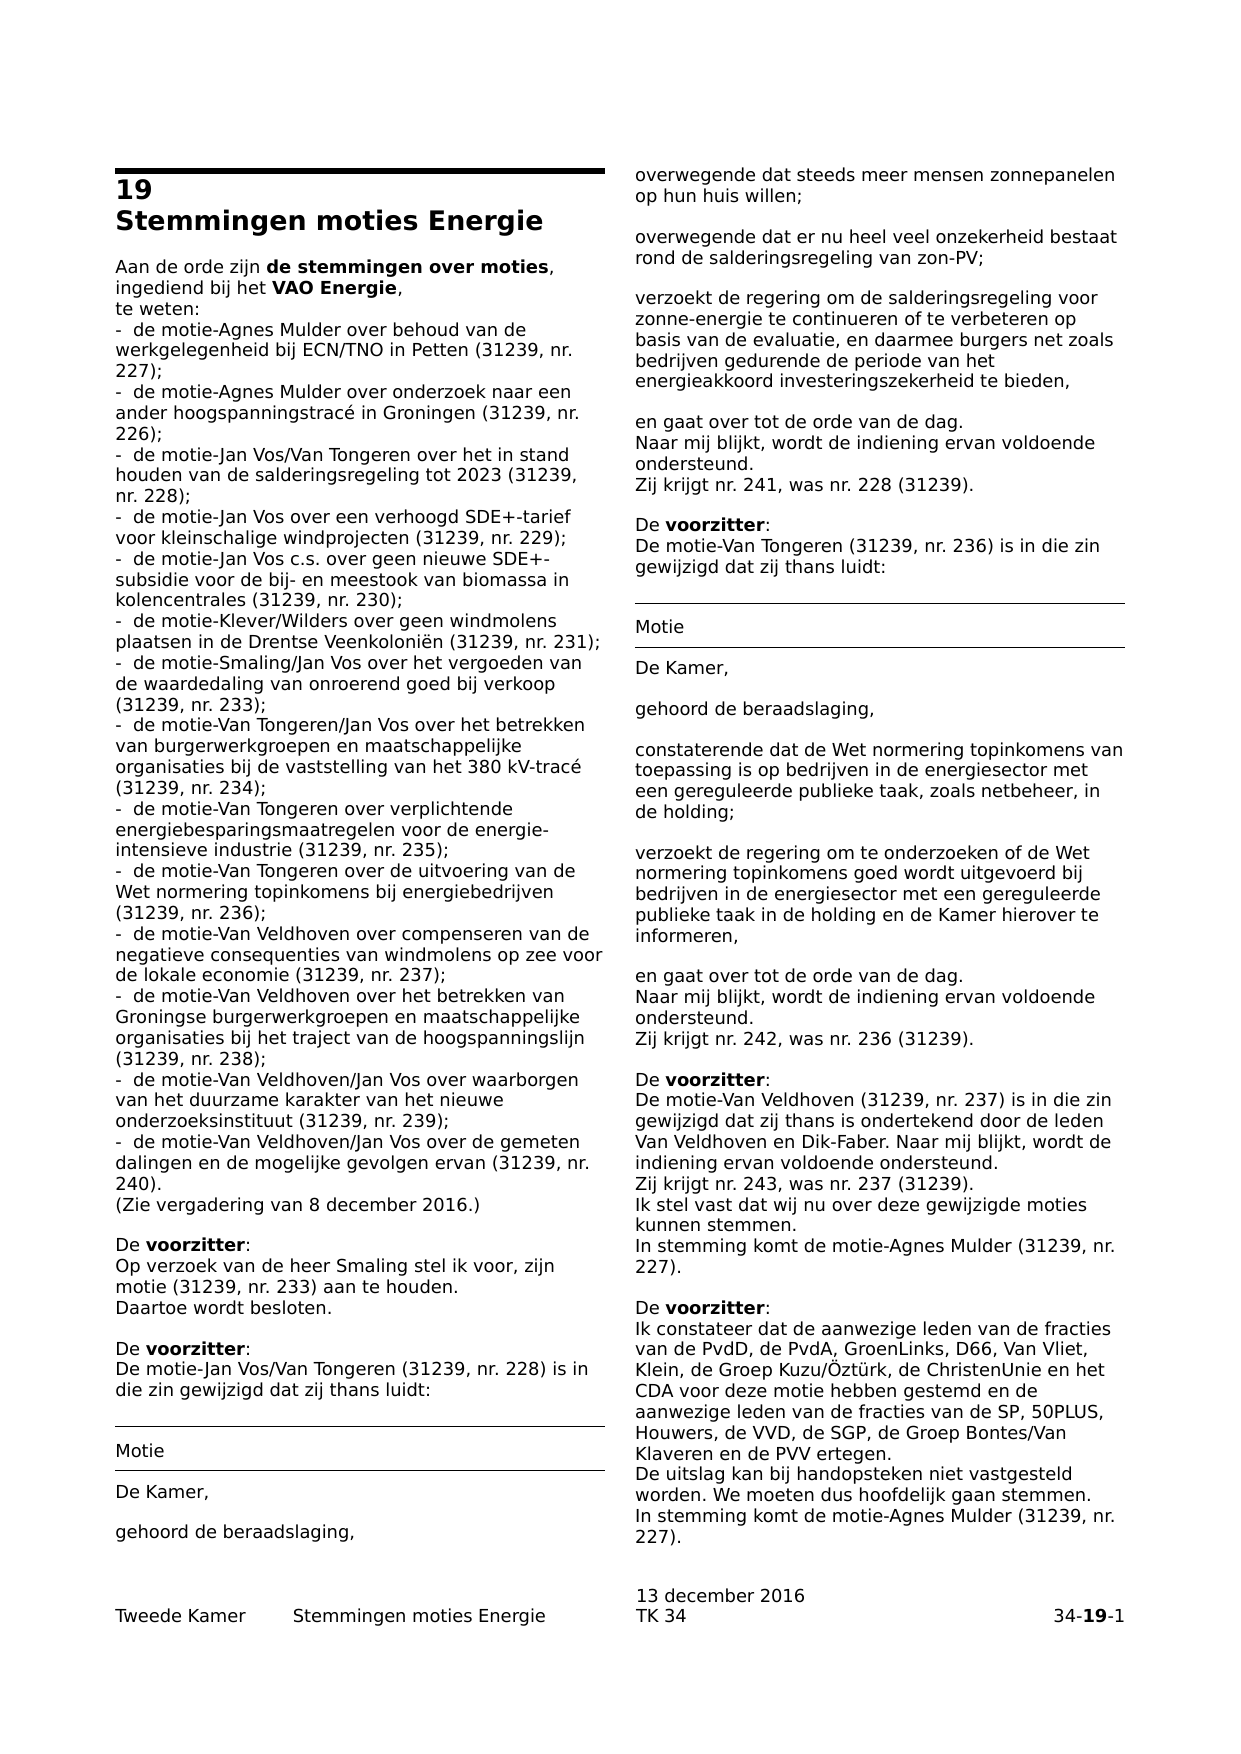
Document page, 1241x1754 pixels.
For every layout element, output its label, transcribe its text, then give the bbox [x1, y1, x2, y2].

list de motie-Van Veldhoven over het betrekken van Groningse burgerwerkgroepen en maatschappelijke organisaties bij het traject van de hoogspanningslijn (31239, nr. 238); [115, 986, 605, 1069]
text Ik constateer dat de aanwezige leden van de fracties van de PvdD, de PvdA, GroenLinks, D66, Van Vliet, Klein, de Groep Kuzu/Öztürk, de ChristenUnie en het CDA voor deze motie hebben gestemd en de aanwezige leden van de fracties van de SP, 50PLUS, Houwers, de VVD, de SGP, de Groep Bontes/Van Klaveren en de PVV ertegen. [635, 1318, 1125, 1464]
text Zij krijgt nr. 242, was nr. 236 (31239). [635, 1028, 1125, 1049]
text De voorzitter: [635, 1298, 1125, 1318]
text constaterende dat de Wet normering topinkomens van toepassing is op bedrijven in de energiesector met een gereguleerde publieke taak, zoals netbeheer, in de holding; [635, 739, 1125, 822]
text De voorzitter: [635, 515, 1125, 536]
text De voorzitter: [115, 1235, 605, 1256]
list de motie-Klever/Wilders over geen windmolens plaatsen in de Drentse Veenkoloniën (31239, nr. 231); [115, 611, 605, 653]
text overwegende dat er nu heel veel onzekerheid bestaat rond de salderingsregeling van zon-PV; [635, 227, 1125, 268]
text De voorzitter: [115, 1338, 605, 1359]
list de motie-Jan Vos c.s. over geen nieuwe SDE+-subsidie voor de bij- en meestook van biomassa in kolencentrales (31239, nr. 230); [115, 548, 605, 611]
text overwegende dat steeds meer mensen zonnepanelen op hun huis willen; [635, 165, 1125, 207]
text De Kamer, [115, 1481, 605, 1502]
list de motie-Jan Vos over een verhoogd SDE+-tarief voor kleinschalige windprojecten (31239, nr. 229); [115, 507, 605, 548]
text In stemming komt de motie-Agnes Mulder (31239, nr. 227). [635, 1236, 1125, 1278]
text Naar mij blijkt, wordt de indiening ervan voldoende ondersteund. [635, 433, 1125, 474]
text De motie-Jan Vos/Van Tongeren (31239, nr. 228) is in die zin gewijzigd dat zij thans luidt: [115, 1359, 605, 1401]
list de motie-Van Veldhoven/Jan Vos over de gemeten dalingen en de mogelijke gevolgen ervan (31239, nr. 240). [115, 1132, 605, 1194]
text gehoord de beraadslaging, [635, 699, 1125, 719]
text verzoekt de regering om te onderzoeken of de Wet normering topinkomens goed wordt uitgevoerd bij bedrijven in de energiesector met een gereguleerde publieke taak in de holding en de Kamer hierover te informeren, [635, 842, 1125, 946]
text Ik stel vast dat wij nu over deze gewijzigde moties kunnen stemmen. [635, 1194, 1125, 1236]
text Zij krijgt nr. 243, was nr. 237 (31239). [635, 1173, 1125, 1194]
text en gaat over tot de orde van de dag. [635, 412, 1125, 433]
text verzoekt de regering om de salderingsregeling voor zonne-energie te continueren of te verbeteren op basis van de evaluatie, en daarmee burgers net zoals bedrijven gedurende de periode van het energieakkoord investeringszekerheid te bieden, [635, 288, 1125, 392]
text De Kamer, [635, 658, 1125, 679]
text Zij krijgt nr. 241, was nr. 228 (31239). [635, 474, 1125, 495]
list de motie-Van Tongeren over verplichtende energiebesparingsmaatregelen voor de energie-intensieve industrie (31239, nr. 235); [115, 798, 605, 861]
text te weten: [115, 298, 605, 319]
text De voorzitter: [635, 1069, 1125, 1090]
list de motie-Agnes Mulder over behoud van de werkgelegenheid bij ECN/TNO in Petten (31239, nr. 227); [115, 319, 605, 382]
text en gaat over tot de orde van de dag. [635, 966, 1125, 987]
text De motie-Van Veldhoven (31239, nr. 237) is in die zin gewijzigd dat zij thans is ondertekend door de leden Van Veldhoven en Dik-Faber. Naar mij blijkt, wordt de indiening ervan voldoende ondersteund. [635, 1090, 1125, 1173]
list de motie-Smaling/Jan Vos over het vergoeden van de waardedaling van onroerend goed bij verkoop (31239, nr. 233); [115, 653, 605, 715]
list de motie-Agnes Mulder over onderzoek naar een ander hoogspanningstracé in Groningen (31239, nr. 226); [115, 382, 605, 444]
list de motie-Van Tongeren over de uitvoering van de Wet normering topinkomens bij energiebedrijven (31239, nr. 236); [115, 861, 605, 923]
text Daartoe wordt besloten. [115, 1298, 605, 1318]
list de motie-Van Veldhoven over compenseren van de negatieve consequenties van windmolens op zee voor de lokale economie (31239, nr. 237); [115, 923, 605, 986]
text Aan de orde zijn de stemmingen over moties, ingediend bij het VAO Energie, [115, 257, 605, 298]
text (Zie vergadering van 8 december 2016.) [115, 1194, 605, 1215]
title 19 Stemmingen moties Energie [115, 174, 605, 237]
text In stemming komt de motie-Agnes Mulder (31239, nr. 227). [635, 1506, 1125, 1547]
text Motie [115, 1441, 605, 1461]
text De motie-Van Tongeren (31239, nr. 236) is in die zin gewijzigd dat zij thans luidt: [635, 536, 1125, 577]
text gehoord de beraadslaging, [115, 1522, 605, 1543]
text Op verzoek van de heer Smaling stel ik voor, zijn motie (31239, nr. 233) aan te houden. [115, 1256, 605, 1298]
list de motie-Van Tongeren/Jan Vos over het betrekken van burgerwerkgroepen en maatschappelijke organisaties bij de vaststelling van het 380 kV-tracé (31239, nr. 234); [115, 715, 605, 798]
text Motie [635, 617, 1125, 638]
text Naar mij blijkt, wordt de indiening ervan voldoende ondersteund. [635, 987, 1125, 1028]
list de motie-Van Veldhoven/Jan Vos over waarborgen van het duurzame karakter van het nieuwe onderzoeksinstituut (31239, nr. 239); [115, 1069, 605, 1132]
list de motie-Jan Vos/Van Tongeren over het in stand houden van de salderingsregeling tot 2023 (31239, nr. 228); [115, 444, 605, 507]
text De uitslag kan bij handopsteken niet vastgesteld worden. We moeten dus hoofdelijk gaan stemmen. [635, 1464, 1125, 1506]
